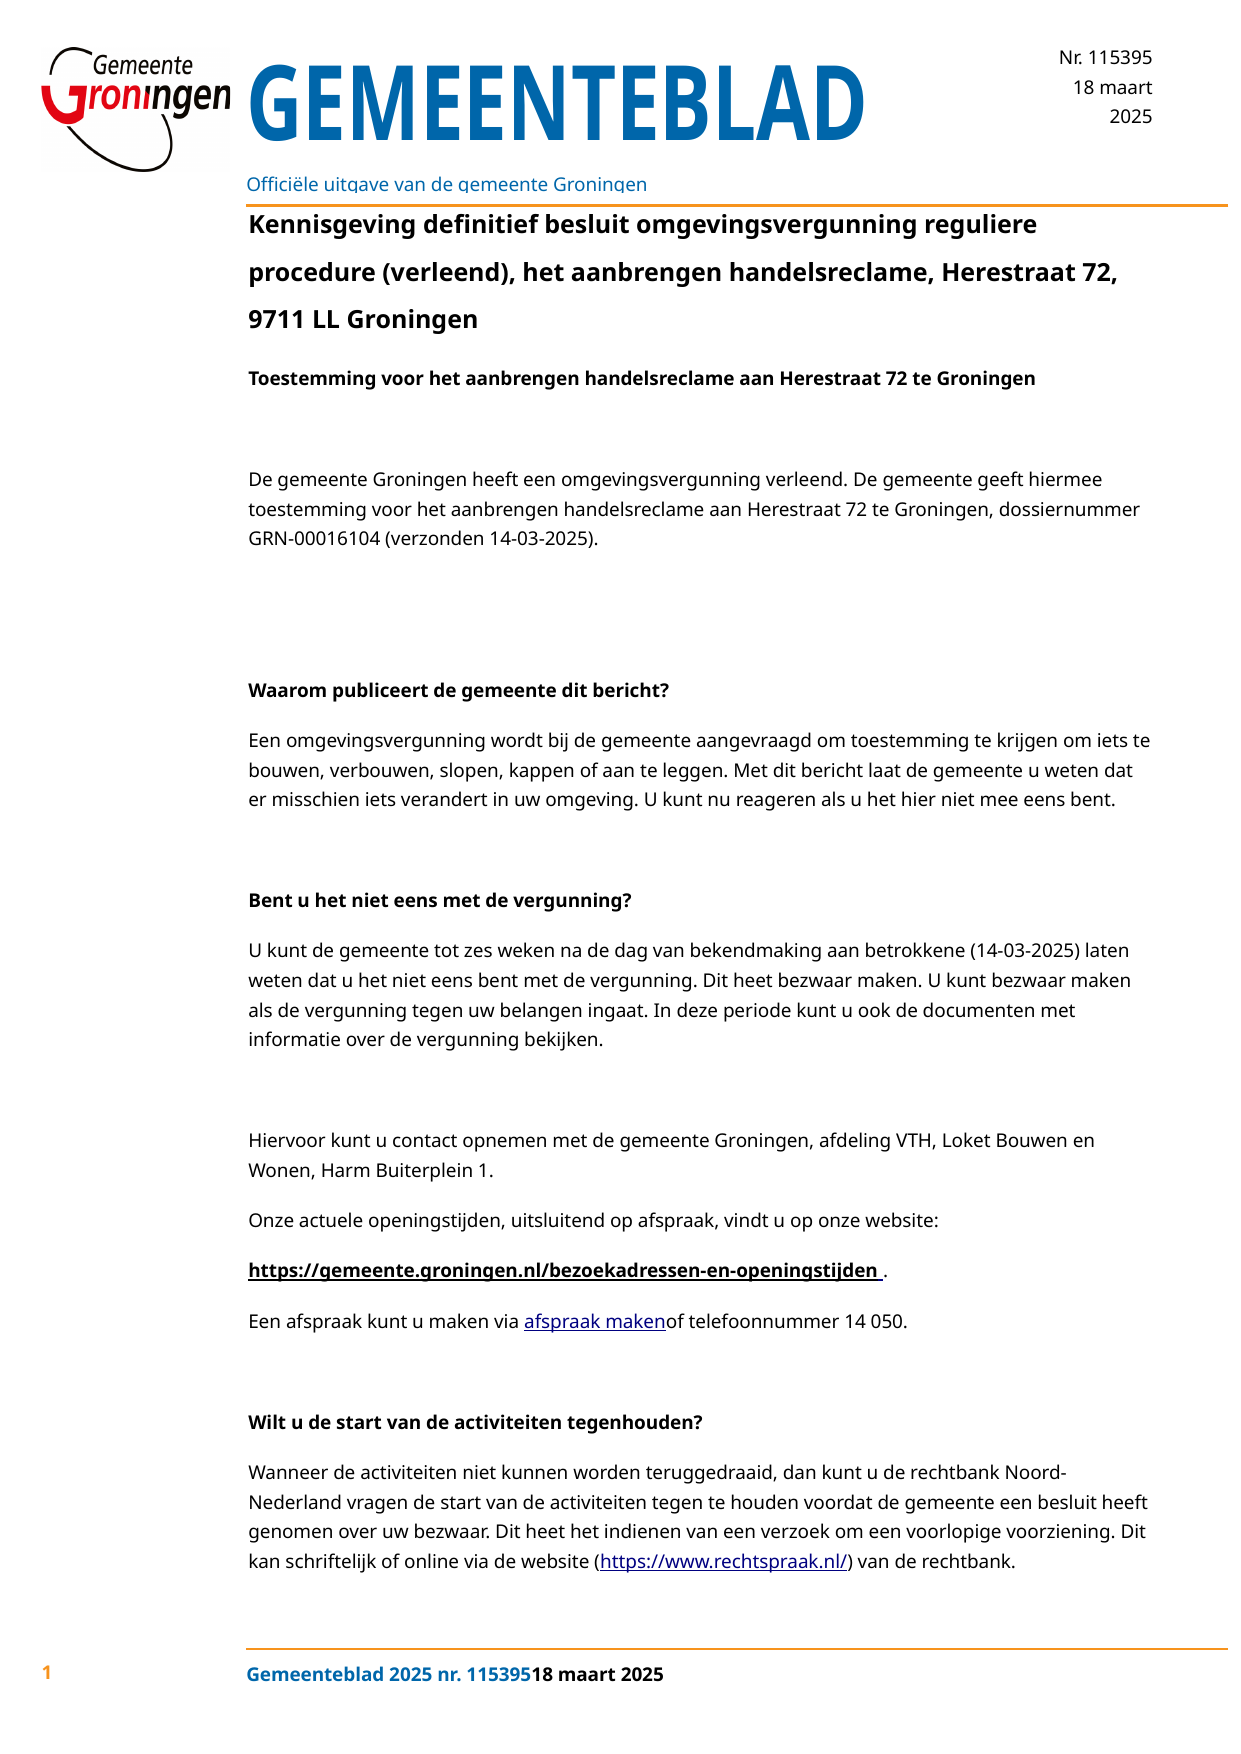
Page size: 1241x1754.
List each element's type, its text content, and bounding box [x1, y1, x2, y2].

text Een omgevingsvergunning wordt bij de gemeente aangevraagd om toestemming te krijgen om iets te bouwen, verbouwen, slopen, kappen of aan te leggen. Met dit bericht laat de gemeente u weten dat er misschien iets verandert in uw omgeving. U kunt nu reageren als u het hier niet mee eens bent. [248, 727, 1152, 812]
text Bent u het niet eens met de vergunning? [248, 887, 1152, 913]
text De gemeente Groningen heeft een omgevingsvergunning verleend. De gemeente geeft hiermee toestemming voor het aanbrengen handelsreclame aan Herestraat 72 te Groningen, dossiernummer GRN-00016104 (verzonden 14-03-2025). [248, 466, 1152, 551]
text https://gemeente.groningen.nl/bezoekadressen-en-openingstijden . [248, 1258, 1152, 1283]
text Toestemming voor het aanbrengen handelsreclame aan Herestraat 72 te Groningen [248, 366, 1152, 391]
text Een afspraak kunt u maken via afspraak makenof telefoonnummer 14 050. [248, 1308, 1152, 1334]
text Waarom publiceert de gemeente dit bericht? [248, 677, 1152, 702]
text Wilt u de start van de activiteiten tegenhouden? [248, 1409, 1152, 1434]
text Kennisgeving definitief besluit omgevingsvergunning reguliere procedure (verleend), het aanbrengen handelsreclame, Herestraat 72, 9711 LL Groningen [248, 207, 1152, 336]
text U kunt de gemeente tot zes weken na de dag van bekendmaking aan betrokkene (14-03-2025) laten weten dat u het niet eens bent met de vergunning. Dit heet bezwaar maken. U kunt bezwaar maken als de vergunning tegen uw belangen ingaat. In deze periode kunt u ook de documenten met informatie over de vergunning bekijken. [248, 938, 1152, 1052]
text Hiervoor kunt u contact opnemen met de gemeente Groningen, afdeling VTH, Loket Bouwen en Wonen, Harm Buiterplein 1. [248, 1127, 1152, 1182]
text Wanneer de activiteiten niet kunnen worden teruggedraaid, dan kunt u de rechtbank Noord-Nederland vragen de start van de activiteiten tegen te houden voordat de gemeente een besluit heeft genomen over uw bezwaar. Dit heet het indienen van een verzoek om een voorlopige voorziening. Dit kan schriftelijk of online via de website (https://www.rechtspraak.nl/) van de rechtbank. [248, 1459, 1152, 1574]
picture [41, 47, 231, 172]
text Onze actuele openingstijden, uitsluitend op afspraak, vindt u op onze website: [248, 1207, 1152, 1233]
